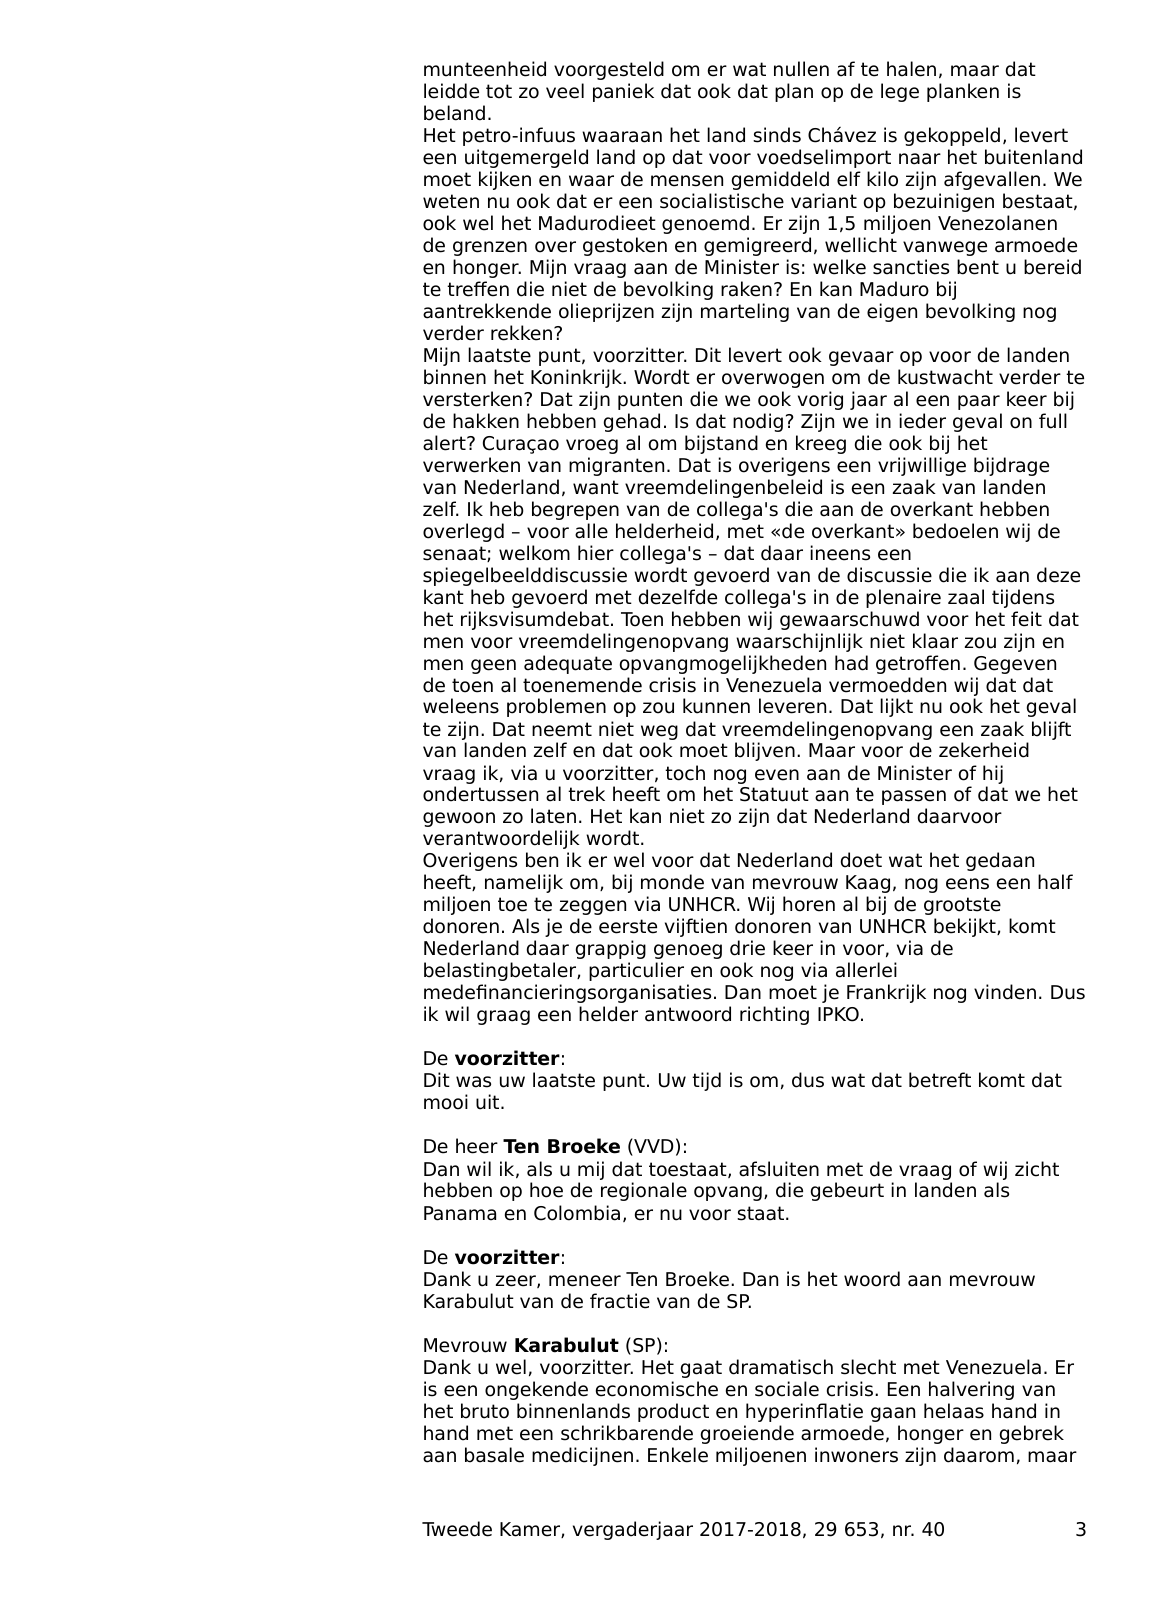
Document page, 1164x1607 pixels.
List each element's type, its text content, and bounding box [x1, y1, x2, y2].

text Het petro-infuus waaraan het land sinds Chávez is gekoppeld, levert een uitgemergeld land op dat voor voedselimport naar het buitenland moet kijken en waar de mensen gemiddeld elf kilo zijn afgevallen. We weten nu ook dat er een socialistische variant op bezuinigen bestaat, ook wel het Madurodieet genoemd. Er zijn 1,5 miljoen Venezolanen de grenzen over gestoken en gemigreerd, wellicht vanwege armoede en honger. Mijn vraag aan de Minister is: welke sancties bent u bereid te treffen die niet de bevolking raken? En kan Maduro bij aantrekkende olieprijzen zijn marteling van de eigen bevolking nog verder rekken? [422, 125, 1087, 345]
text De voorzitter: [422, 1247, 1087, 1268]
text Mevrouw Karabulut (SP): [422, 1335, 1087, 1357]
text Dan wil ik, als u mij dat toestaat, afsluiten met de vraag of wij zicht hebben op hoe de regionale opvang, die gebeurt in landen als Panama en Colombia, er nu voor staat. [422, 1158, 1087, 1224]
text De voorzitter: [422, 1048, 1087, 1070]
text Dank u zeer, meneer Ten Broeke. Dan is het woord aan mevrouw Karabulut van de fractie van de SP. [422, 1268, 1087, 1312]
text munteenheid voorgesteld om er wat nullen af te halen, maar dat leidde tot zo veel paniek dat ook dat plan op de lege planken is beland. [422, 59, 1087, 125]
text Dit was uw laatste punt. Uw tijd is om, dus wat dat betreft komt dat mooi uit. [422, 1070, 1087, 1114]
text Mijn laatste punt, voorzitter. Dit levert ook gevaar op voor de landen binnen het Koninkrijk. Wordt er overwogen om de kustwacht verder te versterken? Dat zijn punten die we ook vorig jaar al een paar keer bij de hakken hebben gehad. Is dat nodig? Zijn we in ieder geval on full alert? Curaçao vroeg al om bijstand en kreeg die ook bij het verwerken van migranten. Dat is overigens een vrijwillige bijdrage van Nederland, want vreemdelingenbeleid is een zaak van landen zelf. Ik heb begrepen van de collega's die aan de overkant hebben overlegd – voor alle helderheid, met «de overkant» bedoelen wij de senaat; welkom hier collega's – dat daar ineens een spiegelbeelddiscussie wordt gevoerd van de discussie die ik aan deze kant heb gevoerd met dezelfde collega's in de plenaire zaal tijdens het rijksvisumdebat. Toen hebben wij gewaarschuwd voor het feit dat men voor vreemdelingenopvang waarschijnlijk niet klaar zou zijn en men geen adequate opvangmogelijkheden had getroffen. Gegeven de toen al toenemende crisis in Venezuela vermoedden wij dat dat weleens problemen op zou kunnen leveren. Dat lijkt nu ook het geval te zijn. Dat neemt niet weg dat vreemdelingenopvang een zaak blijft van landen zelf en dat ook moet blijven. Maar voor de zekerheid vraag ik, via u voorzitter, toch nog even aan de Minister of hij ondertussen al trek heeft om het Statuut aan te passen of dat we het gewoon zo laten. Het kan niet zo zijn dat Nederland daarvoor verantwoordelijk wordt. [422, 345, 1087, 850]
text Dank u wel, voorzitter. Het gaat dramatisch slecht met Venezuela. Er is een ongekende economische en sociale crisis. Een halvering van het bruto binnenlands product en hyperinflatie gaan helaas hand in hand met een schrikbarende groeiende armoede, honger en gebrek aan basale medicijnen. Enkele miljoenen inwoners zijn daarom, maar [422, 1357, 1087, 1467]
text De heer Ten Broeke (VVD): [422, 1136, 1087, 1158]
text Overigens ben ik er wel voor dat Nederland doet wat het gedaan heeft, namelijk om, bij monde van mevrouw Kaag, nog eens een half miljoen toe te zeggen via UNHCR. Wij horen al bij de grootste donoren. Als je de eerste vijftien donoren van UNHCR bekijkt, komt Nederland daar grappig genoeg drie keer in voor, via de belastingbetaler, particulier en ook nog via allerlei medefinancieringsorganisaties. Dan moet je Frankrijk nog vinden. Dus ik wil graag een helder antwoord richting IPKO. [422, 850, 1087, 1026]
